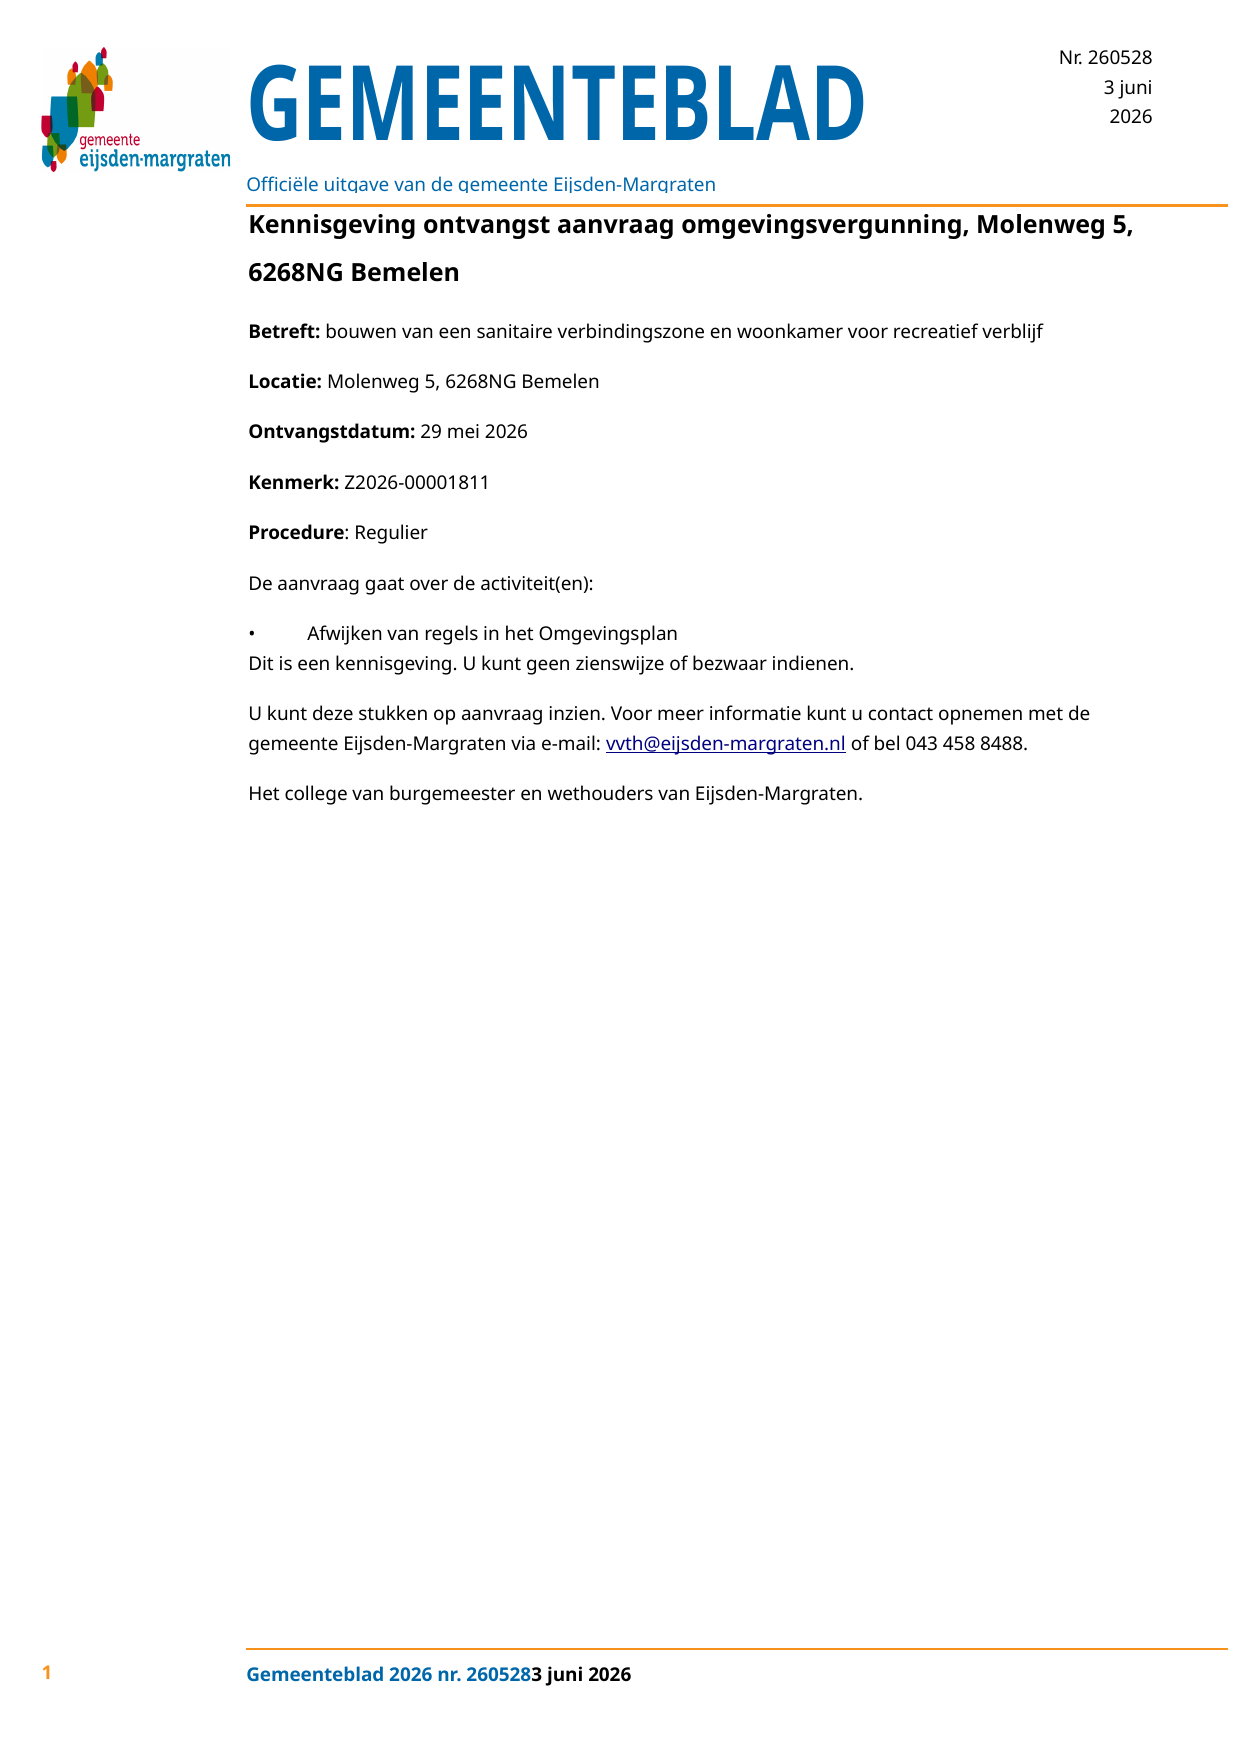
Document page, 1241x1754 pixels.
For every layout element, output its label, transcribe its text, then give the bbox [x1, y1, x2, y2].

text Kenmerk: Z2026-00001811 [248, 469, 1152, 495]
text Dit is een kennisgeving. U kunt geen zienswijze of bezwaar indienen. [248, 650, 1152, 676]
text De aanvraag gaat over de activiteit(en): [248, 570, 1152, 596]
picture [41, 47, 231, 172]
text Kennisgeving ontvangst aanvraag omgevingsvergunning, Molenweg 5, 6268NG Bemelen [248, 207, 1152, 288]
text Procedure: Regulier [248, 519, 1152, 545]
text Betreft: bouwen van een sanitaire verbindingszone en woonkamer voor recreatief verblijf [248, 318, 1152, 344]
text Locatie: Molenweg 5, 6268NG Bemelen [248, 368, 1152, 394]
text Het college van burgemeester en wethouders van Eijsden-Margraten. [248, 780, 1152, 806]
text Ontvangstdatum: 29 mei 2026 [248, 419, 1152, 444]
list Afwijken van regels in het Omgevingsplan [248, 620, 1152, 646]
text U kunt deze stukken op aanvraag inzien. Voor meer informatie kunt u contact opnemen met de gemeente Eijsden-Margraten via e-mail: vvth@eijsden-margraten.nl of bel 043 458 8488. [248, 700, 1152, 756]
